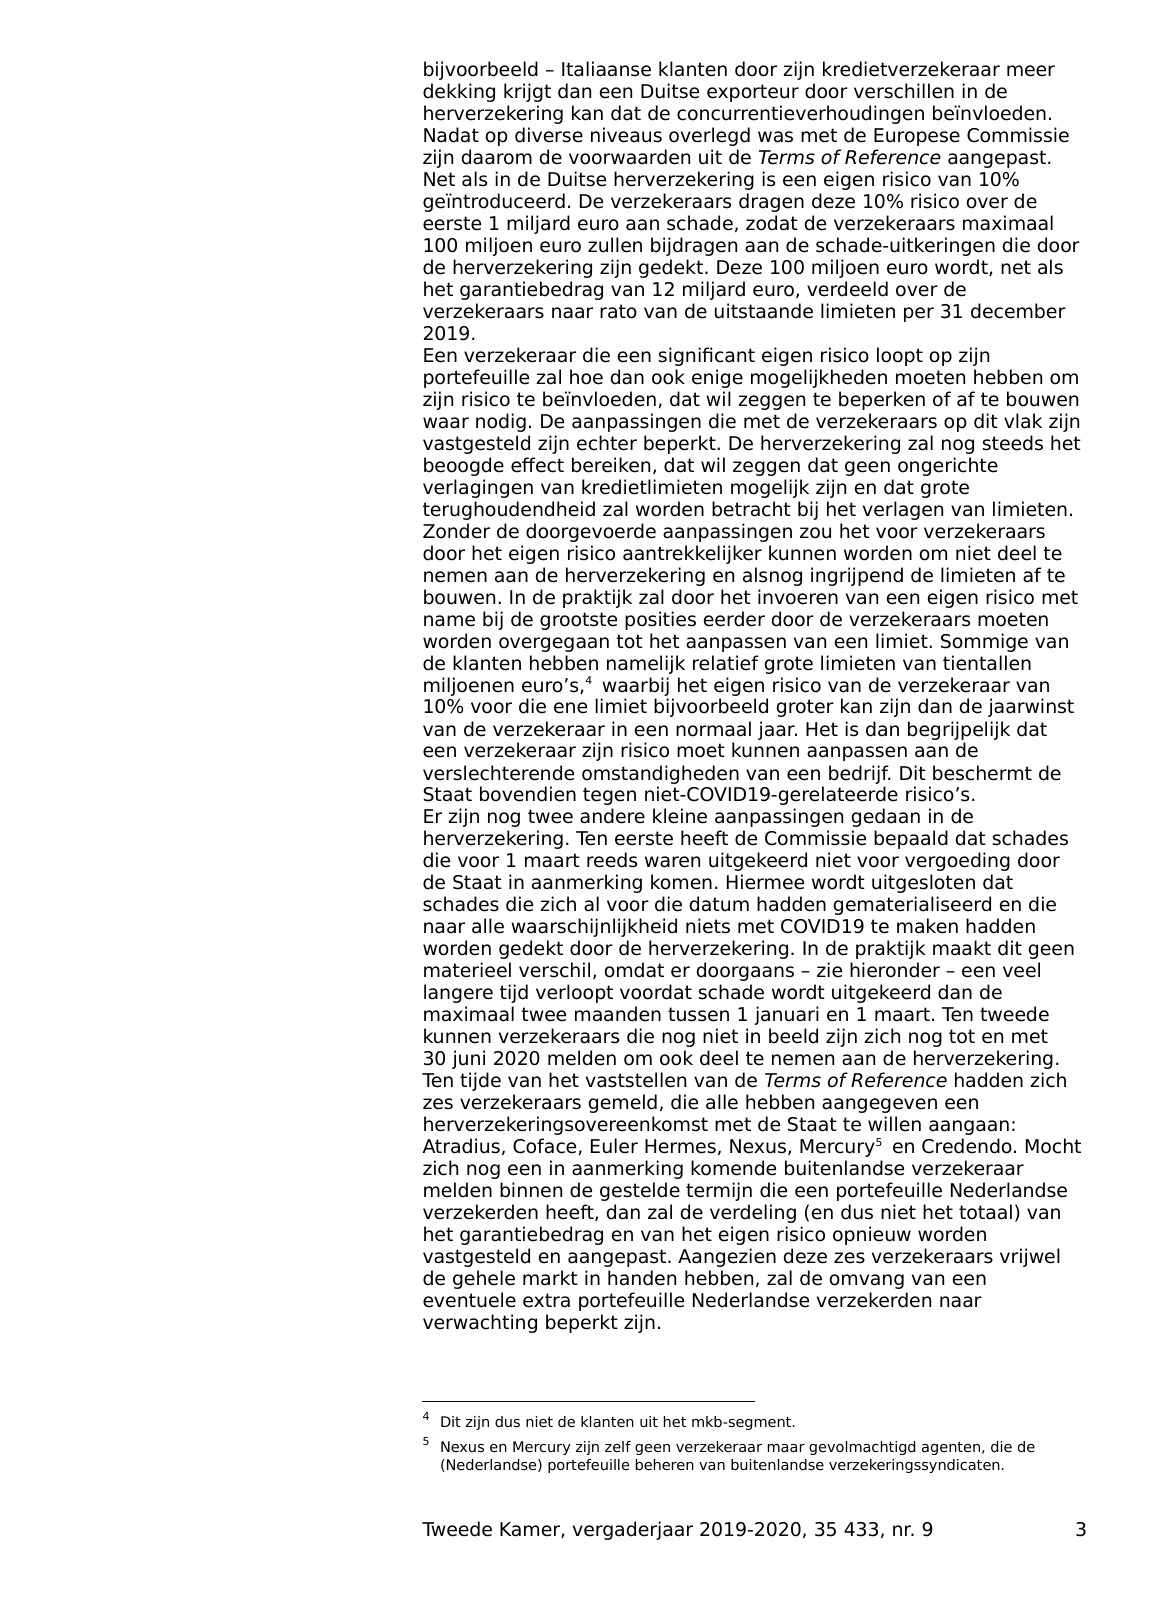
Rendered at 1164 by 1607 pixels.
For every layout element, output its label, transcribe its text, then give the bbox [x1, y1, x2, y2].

text Een verzekeraar die een significant eigen risico loopt op zijn portefeuille zal hoe dan ook enige mogelijkheden moeten hebben om zijn risico te beïnvloeden, dat wil zeggen te beperken of af te bouwen waar nodig. De aanpassingen die met de verzekeraars op dit vlak zijn vastgesteld zijn echter beperkt. De herverzekering zal nog steeds het beoogde effect bereiken, dat wil zeggen dat geen ongerichte verlagingen van kredietlimieten mogelijk zijn en dat grote terughoudendheid zal worden betracht bij het verlagen van limieten. Zonder de doorgevoerde aanpassingen zou het voor verzekeraars door het eigen risico aantrekkelijker kunnen worden om niet deel te nemen aan de herverzekering en alsnog ingrijpend de limieten af te bouwen. In de praktijk zal door het invoeren van een eigen risico met name bij de grootste posities eerder door de verzekeraars moeten worden overgegaan tot het aanpassen van een limiet. Sommige van de klanten hebben namelijk relatief grote limieten van tientallen miljoenen euro’s, waarbij het eigen risico van de verzekeraar van 10% voor die ene limiet bijvoorbeeld groter kan zijn dan de jaarwinst van de verzekeraar in een normaal jaar. Het is dan begrijpelijk dat een verzekeraar zijn risico moet kunnen aanpassen aan de verslechterende omstandigheden van een bedrijf. Dit beschermt de Staat bovendien tegen niet-COVID19-gerelateerde risico’s. [422, 345, 1087, 806]
text Dit zijn dus niet de klanten uit het mkb-segment. [422, 1410, 1087, 1432]
text Er zijn nog twee andere kleine aanpassingen gedaan in de herverzekering. Ten eerste heeft de Commissie bepaald dat schades die voor 1 maart reeds waren uitgekeerd niet voor vergoeding door de Staat in aanmerking komen. Hiermee wordt uitgesloten dat schades die zich al voor die datum hadden gematerialiseerd en die naar alle waarschijnlijkheid niets met COVID19 te maken hadden worden gedekt door de herverzekering. In de praktijk maakt dit geen materieel verschil, omdat er doorgaans – zie hieronder – een veel langere tijd verloopt voordat schade wordt uitgekeerd dan de maximaal twee maanden tussen 1 januari en 1 maart. Ten tweede kunnen verzekeraars die nog niet in beeld zijn zich nog tot en met 30 juni 2020 melden om ook deel te nemen aan de herverzekering. Ten tijde van het vaststellen van de Terms of Reference hadden zich zes verzekeraars gemeld, die alle hebben aangegeven een herverzekeringsovereenkomst met de Staat te willen aangaan: Atradius, Coface, Euler Hermes, Nexus, Mercury en Credendo. Mocht zich nog een in aanmerking komende buitenlandse verzekeraar melden binnen de gestelde termijn die een portefeuille Nederlandse verzekerden heeft, dan zal de verdeling (en dus niet het totaal) van het garantiebedrag en van het eigen risico opnieuw worden vastgesteld en aangepast. Aangezien deze zes verzekeraars vrijwel de gehele markt in handen hebben, zal de omvang van een eventuele extra portefeuille Nederlandse verzekerden naar verwachting beperkt zijn. [422, 806, 1087, 1334]
text bijvoorbeeld – Italiaanse klanten door zijn kredietverzekeraar meer dekking krijgt dan een Duitse exporteur door verschillen in de herverzekering kan dat de concurrentieverhoudingen beïnvloeden. [422, 59, 1087, 125]
text Nadat op diverse niveaus overlegd was met de Europese Commissie zijn daarom de voorwaarden uit de Terms of Reference aangepast. Net als in de Duitse herverzekering is een eigen risico van 10% geïntroduceerd. De verzekeraars dragen deze 10% risico over de eerste 1 miljard euro aan schade, zodat de verzekeraars maximaal 100 miljoen euro zullen bijdragen aan de schade-uitkeringen die door de herverzekering zijn gedekt. Deze 100 miljoen euro wordt, net als het garantiebedrag van 12 miljard euro, verdeeld over de verzekeraars naar rato van de uitstaande limieten per 31 december 2019. [422, 125, 1087, 345]
text Nexus en Mercury zijn zelf geen verzekeraar maar gevolmachtigd agenten, die de (Nederlandse) portefeuille beheren van buitenlandse verzekeringssyndicaten. [422, 1435, 1087, 1474]
